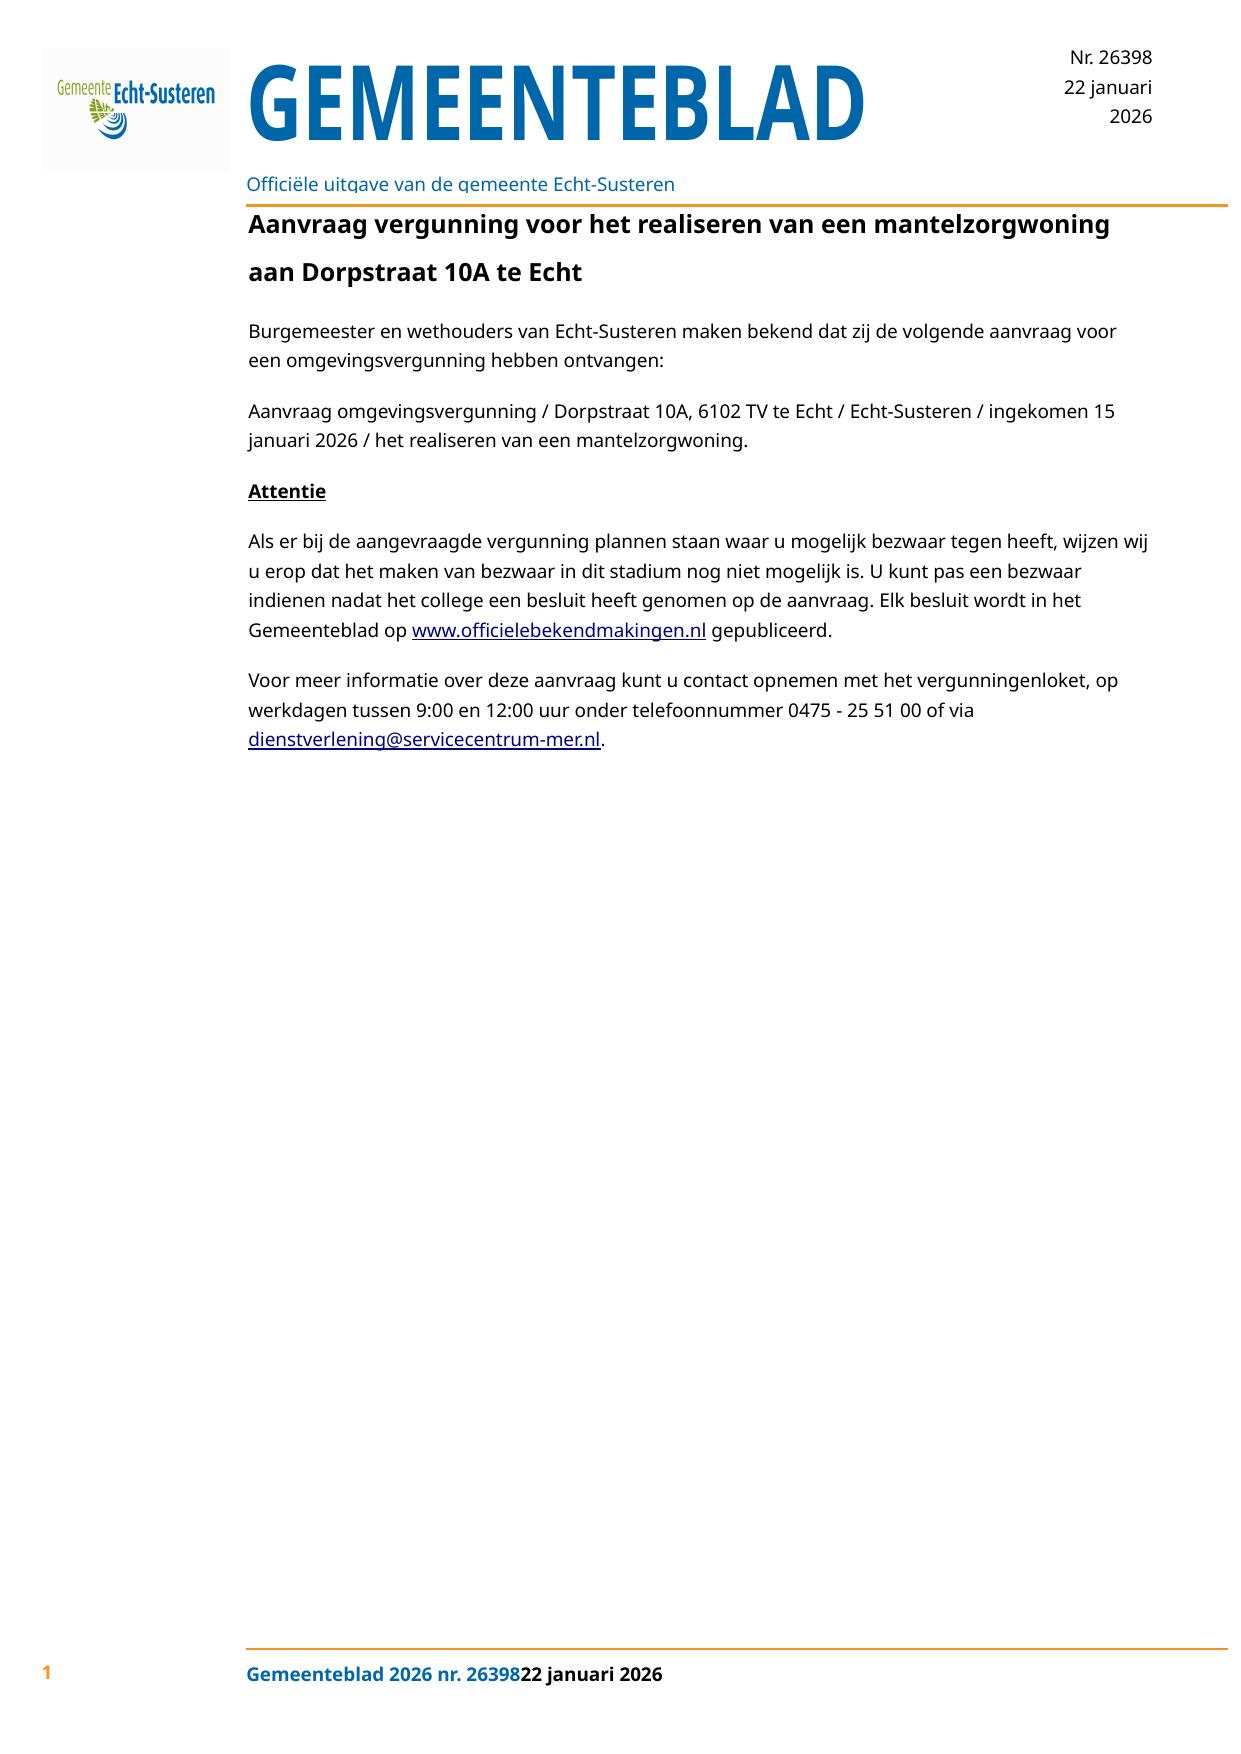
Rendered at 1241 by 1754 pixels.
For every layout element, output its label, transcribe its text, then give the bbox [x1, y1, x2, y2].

picture [41, 47, 231, 172]
text Aanvraag vergunning voor het realiseren van een mantelzorgwoning aan Dorpstraat 10A te Echt [248, 207, 1152, 288]
text Aanvraag omgevingsvergunning / Dorpstraat 10A, 6102 TV te Echt / Echt-Susteren / ingekomen 15 januari 2026 / het realiseren van een mantelzorgwoning. [248, 398, 1152, 453]
text Voor meer informatie over deze aanvraag kunt u contact opnemen met het vergunningenloket, op werkdagen tussen 9:00 en 12:00 uur onder telefoonnummer 0475 - 25 51 00 of via dienstverlening@servicecentrum-mer.nl. [248, 667, 1152, 752]
text Als er bij de aangevraagde vergunning plannen staan waar u mogelijk bezwaar tegen heeft, wijzen wij u erop dat het maken van bezwaar in dit stadium nog niet mogelijk is. U kunt pas een bezwaar indienen nadat het college een besluit heeft genomen op de aanvraag. Elk besluit wordt in het Gemeenteblad op www.officielebekendmakingen.nl gepubliceerd. [248, 528, 1152, 643]
text Attentie [248, 478, 1152, 504]
text Burgemeester en wethouders van Echt-Susteren maken bekend dat zij de volgende aanvraag voor een omgevingsvergunning hebben ontvangen: [248, 318, 1152, 373]
